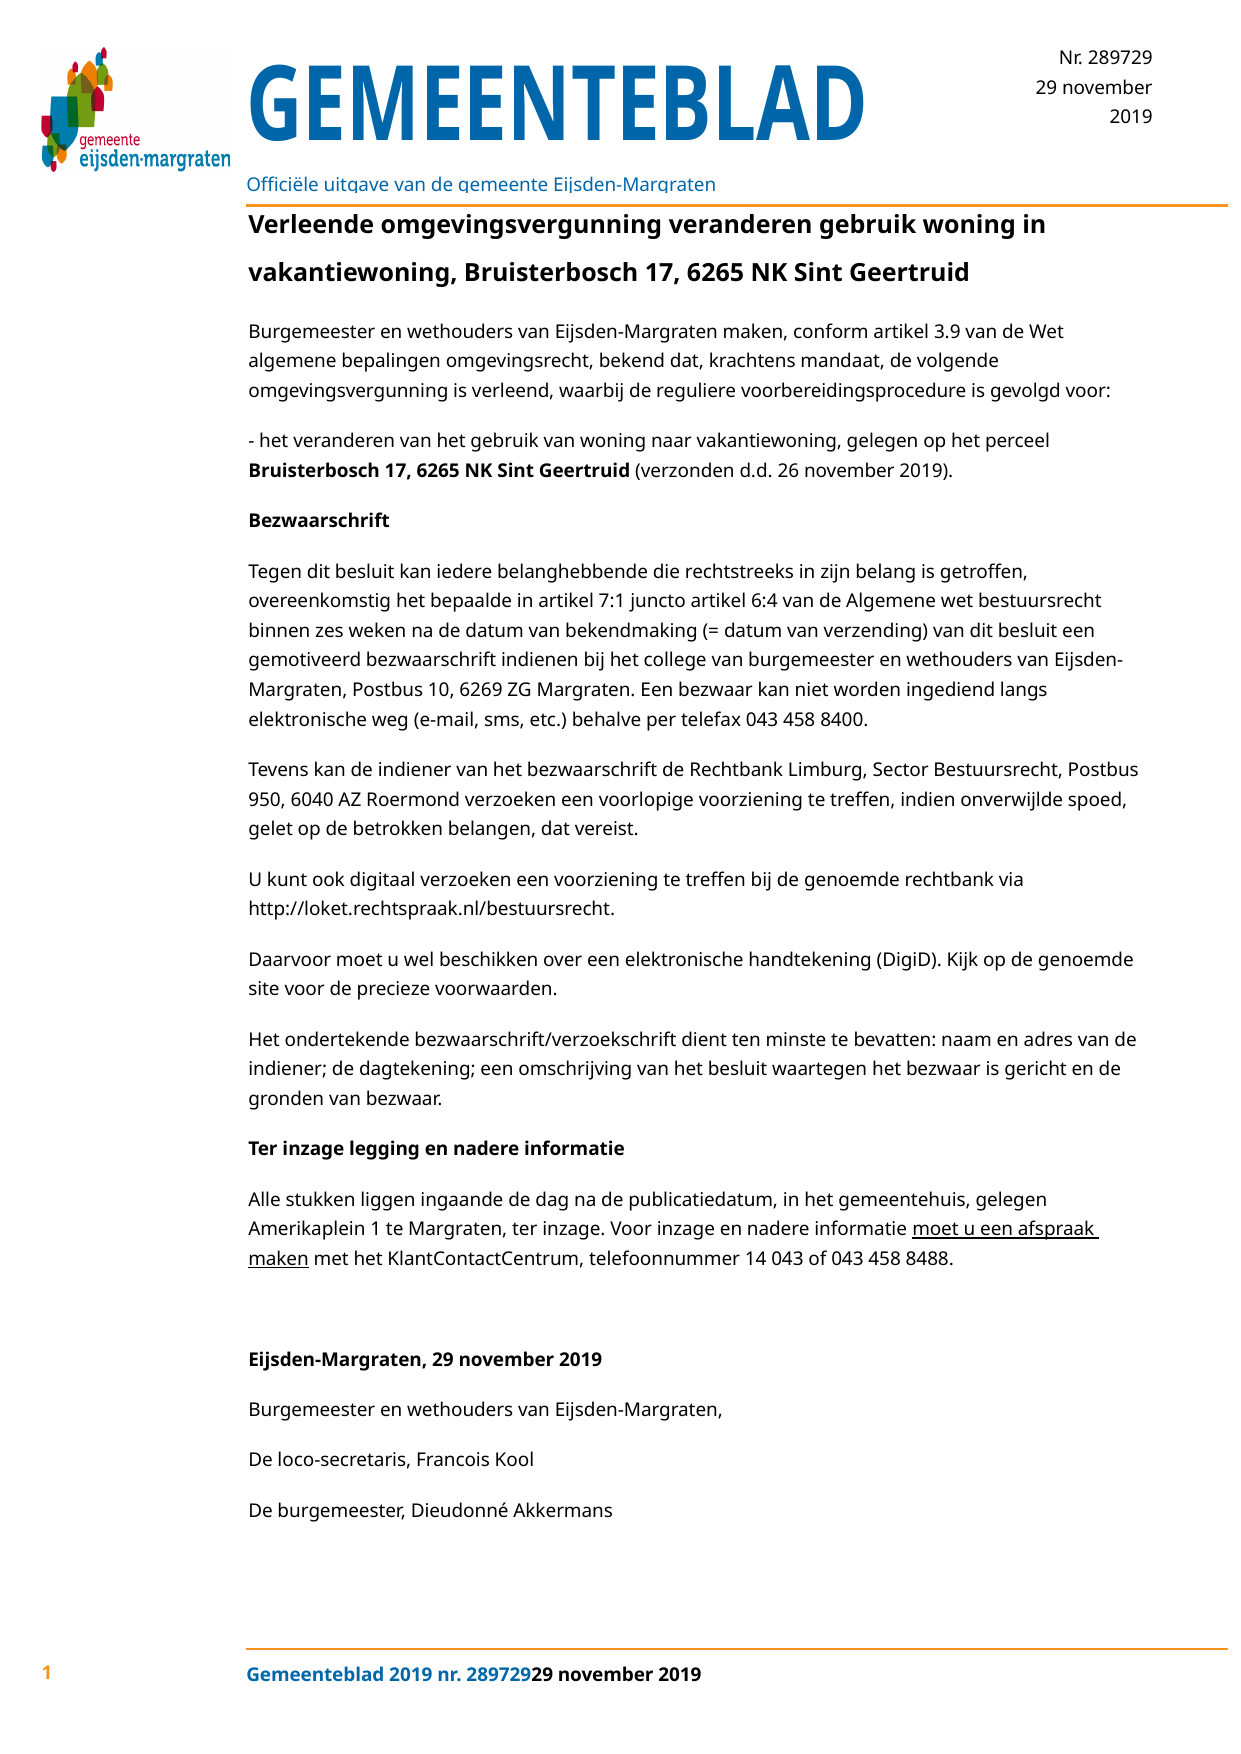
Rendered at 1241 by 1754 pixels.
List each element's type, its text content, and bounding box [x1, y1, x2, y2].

text Bezwaarschrift [248, 507, 1152, 533]
text De loco-secretaris, Francois Kool [248, 1447, 1152, 1472]
text - het veranderen van het gebruik van woning naar vakantiewoning, gelegen op het perceel Bruisterbosch 17, 6265 NK Sint Geertruid (verzonden d.d. 26 november 2019). [248, 427, 1152, 483]
text Eijsden-Margraten, 29 november 2019 [248, 1346, 1152, 1372]
text Ter inzage legging en nadere informatie [248, 1135, 1152, 1161]
picture [41, 47, 231, 172]
text Het ondertekende bezwaarschrift/verzoekschrift dient ten minste te bevatten: naam en adres van de indiener; de dagtekening; een omschrijving van het besluit waartegen het bezwaar is gericht en de gronden van bezwaar. [248, 1026, 1152, 1111]
text Alle stukken liggen ingaande de dag na de publicatiedatum, in het gemeentehuis, gelegen Amerikaplein 1 te Margraten, ter inzage. Voor inzage en nadere informatie moet u een afspraak maken met het KlantContactCentrum, telefoonnummer 14 043 of 043 458 8488. [248, 1186, 1152, 1271]
text Verleende omgevingsvergunning veranderen gebruik woning in vakantiewoning, Bruisterbosch 17, 6265 NK Sint Geertruid [248, 207, 1152, 288]
text Daarvoor moet u wel beschikken over een elektronische handtekening (DigiD). Kijk op de genoemde site voor de precieze voorwaarden. [248, 946, 1152, 1001]
text Burgemeester en wethouders van Eijsden-Margraten maken, conform artikel 3.9 van de Wet algemene bepalingen omgevingsrecht, bekend dat, krachtens mandaat, de volgende omgevingsvergunning is verleend, waarbij de reguliere voorbereidingsprocedure is gevolgd voor: [248, 318, 1152, 403]
text U kunt ook digitaal verzoeken een voorziening te treffen bij de genoemde rechtbank via http://loket.rechtspraak.nl/bestuursrecht. [248, 866, 1152, 921]
text Burgemeester en wethouders van Eijsden-Margraten, [248, 1396, 1152, 1422]
text Tegen dit besluit kan iedere belanghebbende die rechtstreeks in zijn belang is getroffen, overeenkomstig het bepaalde in artikel 7:1 juncto artikel 6:4 van de Algemene wet bestuursrecht binnen zes weken na de datum van bekendmaking (= datum van verzending) van dit besluit een gemotiveerd bezwaarschrift indienen bij het college van burgemeester en wethouders van Eijsden-Margraten, Postbus 10, 6269 ZG Margraten. Een bezwaar kan niet worden ingediend langs elektronische weg (e-mail, sms, etc.) behalve per telefax 043 458 8400. [248, 558, 1152, 732]
text Tevens kan de indiener van het bezwaarschrift de Rechtbank Limburg, Sector Bestuursrecht, Postbus 950, 6040 AZ Roermond verzoeken een voorlopige voorziening te treffen, indien onverwijlde spoed, gelet op de betrokken belangen, dat vereist. [248, 756, 1152, 841]
text De burgemeester, Dieudonné Akkermans [248, 1497, 1152, 1523]
